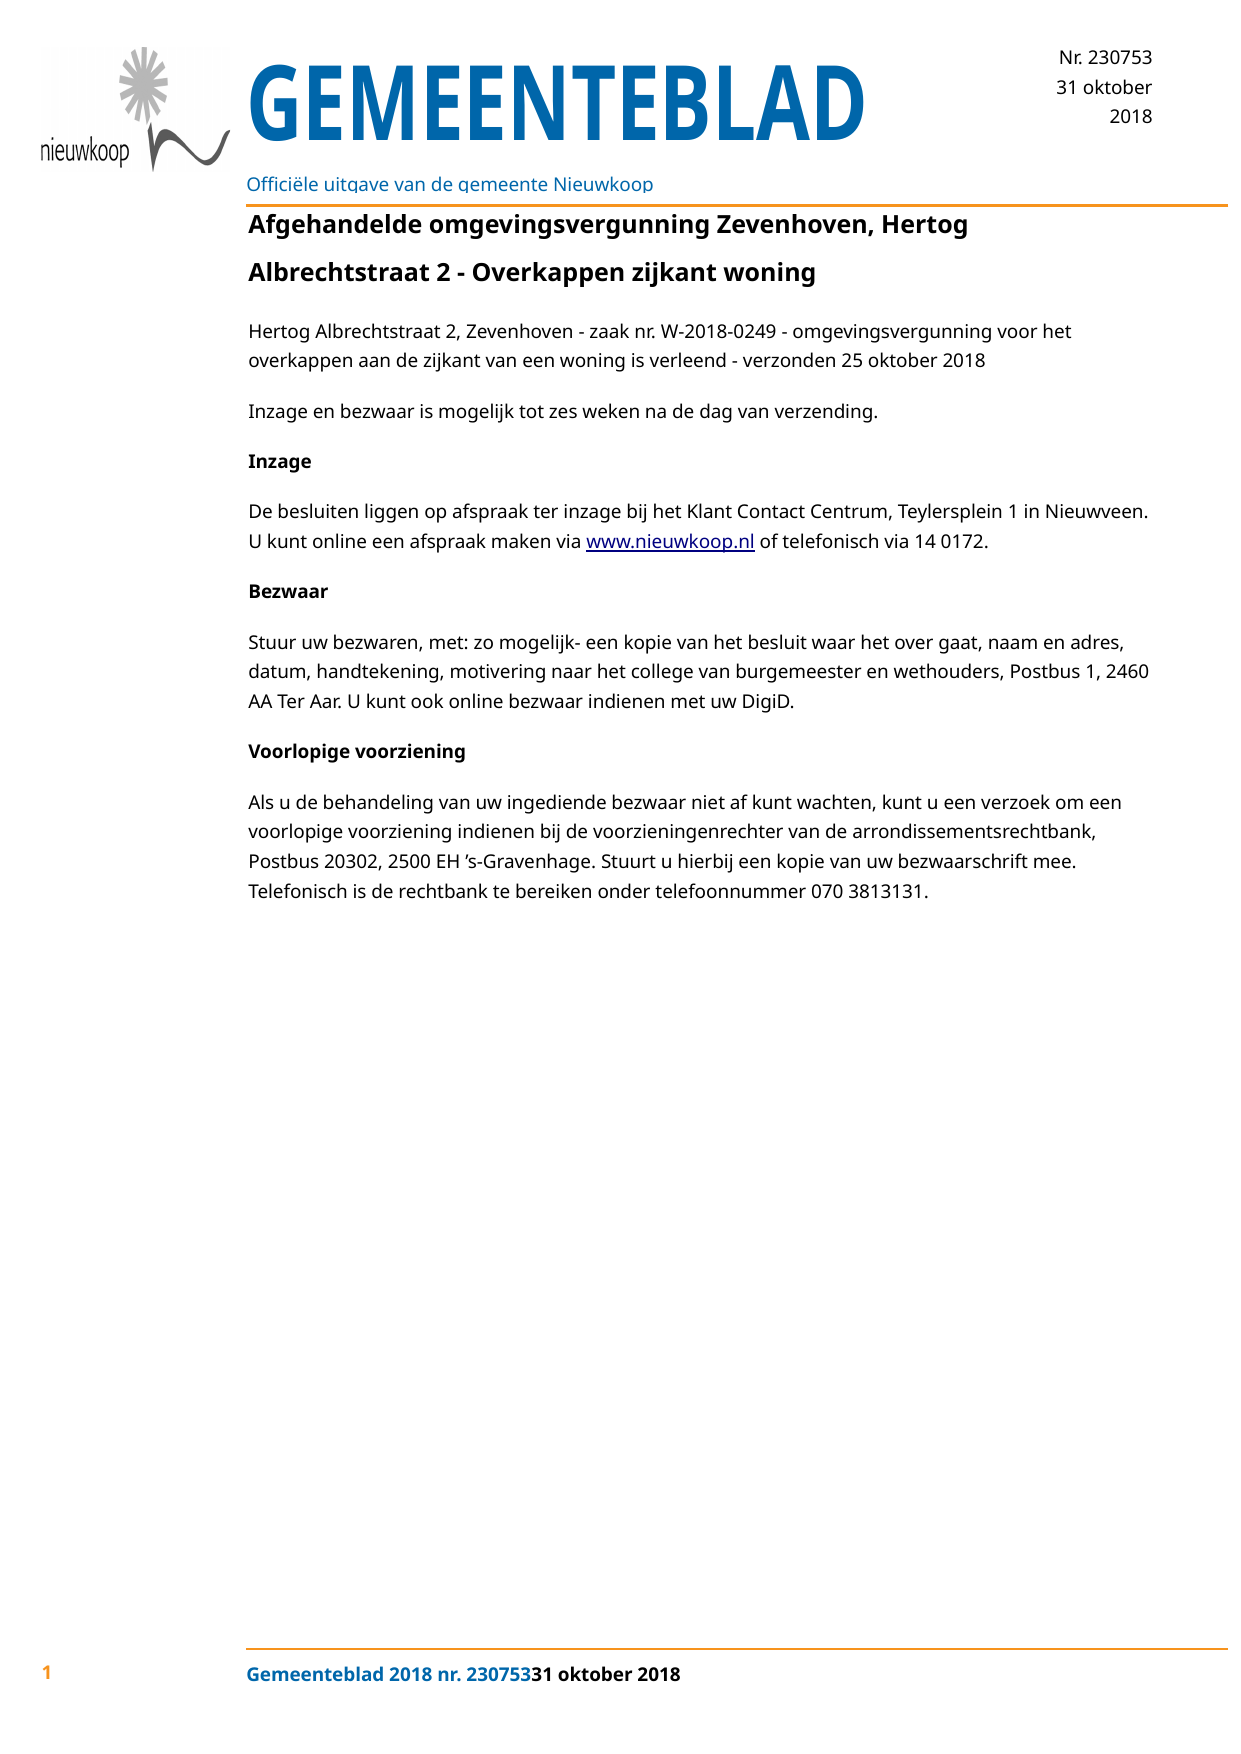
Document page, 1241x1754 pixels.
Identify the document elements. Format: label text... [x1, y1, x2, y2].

picture [41, 47, 231, 172]
text Stuur uw bezwaren, met: zo mogelijk- een kopie van het besluit waar het over gaat, naam en adres, datum, handtekening, motivering naar het college van burgemeester en wethouders, Postbus 1, 2460 AA Ter Aar. U kunt ook online bezwaar indienen met uw DigiD. [248, 629, 1152, 714]
text De besluiten liggen op afspraak ter inzage bij het Klant Contact Centrum, Teylersplein 1 in Nieuwveen. U kunt online een afspraak maken via www.nieuwkoop.nl of telefonisch via 14 0172. [248, 499, 1152, 554]
text Voorlopige voorziening [248, 739, 1152, 764]
text Inzage en bezwaar is mogelijk tot zes weken na de dag van verzending. [248, 398, 1152, 424]
text Inzage [248, 448, 1152, 474]
text Als u de behandeling van uw ingediende bezwaar niet af kunt wachten, kunt u een verzoek om een voorlopige voorziening indienen bij de voorzieningenrechter van de arrondissementsrechtbank, Postbus 20302, 2500 EH ’s-Gravenhage. Stuurt u hierbij een kopie van uw bezwaarschrift mee. Telefonisch is de rechtbank te bereiken onder telefoonnummer 070 3813131. [248, 789, 1152, 904]
text Afgehandelde omgevingsvergunning Zevenhoven, Hertog Albrechtstraat 2 - Overkappen zijkant woning [248, 207, 1152, 288]
text Bezwaar [248, 579, 1152, 604]
text Hertog Albrechtstraat 2, Zevenhoven - zaak nr. W-2018-0249 - omgevingsvergunning voor het overkappen aan de zijkant van een woning is verleend - verzonden 25 oktober 2018 [248, 318, 1152, 373]
